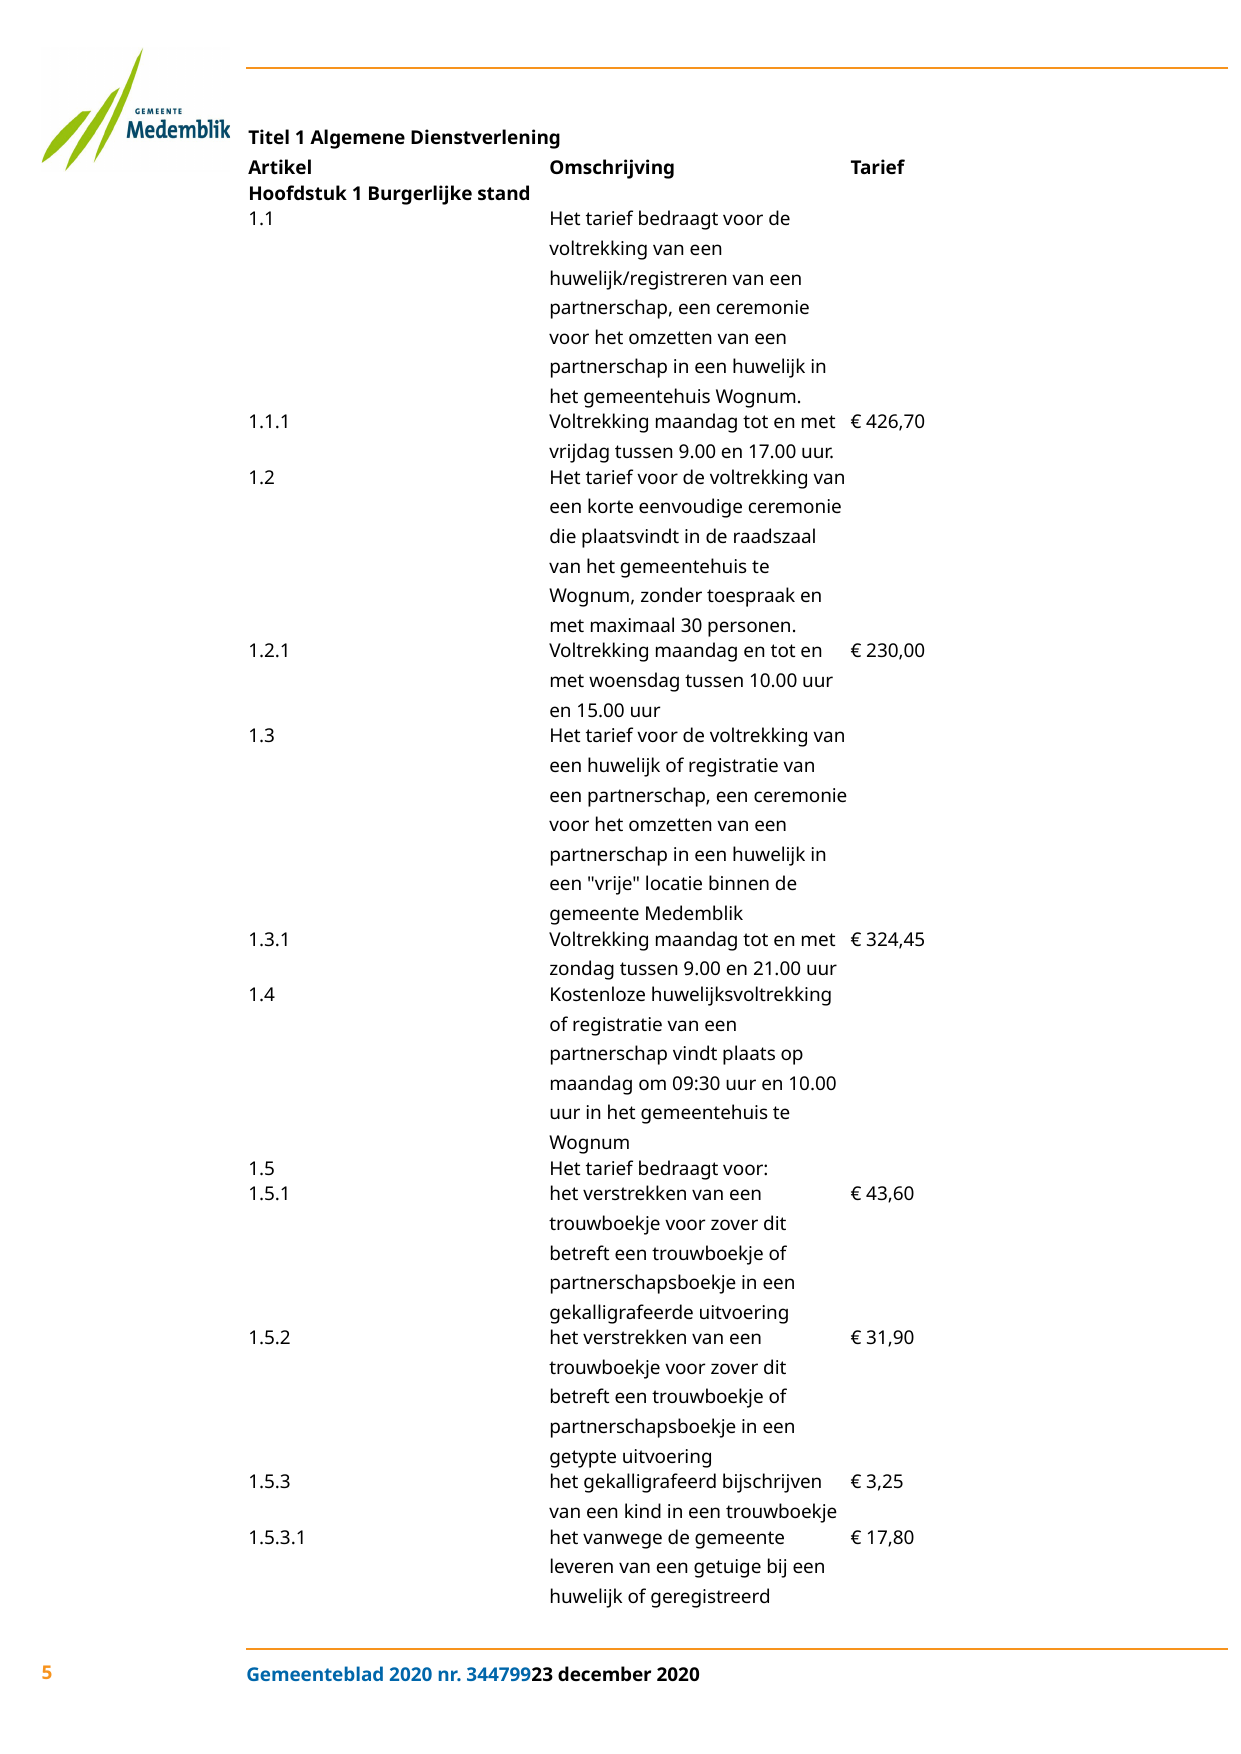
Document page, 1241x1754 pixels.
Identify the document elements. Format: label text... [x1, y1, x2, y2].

table_cell Het tarief bedraagt voor: [549, 1155, 850, 1181]
table_cell 1.3.1 [248, 926, 549, 981]
table_cell € 426,70 [850, 409, 1152, 464]
table_cell 1.4 [248, 981, 549, 1155]
table_cell [850, 206, 1152, 409]
table_cell [850, 723, 1152, 926]
picture [41, 47, 231, 172]
table_cell [850, 981, 1152, 1155]
table_cell 1.5.1 [248, 1181, 549, 1324]
table_cell Voltrekking maandag tot en met zondag tussen 9.00 en 21.00 uur [549, 926, 850, 981]
text Titel 1 Algemene Dienstverlening [248, 124, 1152, 150]
table_cell € 3,25 [850, 1469, 1152, 1524]
table_header Omschrijving [549, 154, 850, 180]
table_cell Het tarief voor de voltrekking van een huwelijk of registratie van een partnerschap, een ceremonie voor het omzetten van een partnerschap in een huwelijk in een "vrije" locatie binnen de gemeente Medemblik [549, 723, 850, 926]
table_cell 1.5 [248, 1155, 549, 1181]
table_cell Voltrekking maandag en tot en met woensdag tussen 10.00 uur en 15.00 uur [549, 638, 850, 723]
table_cell € 17,80 [850, 1524, 1152, 1609]
table_cell Kostenloze huwelijksvoltrekking of registratie van een partnerschap vindt plaats op maandag om 09:30 uur en 10.00 uur in het gemeentehuis te Wognum [549, 981, 850, 1155]
table_cell [850, 464, 1152, 638]
table_header Tarief [850, 154, 1152, 180]
table_cell Hoofdstuk 1 Burgerlijke stand [248, 180, 1152, 206]
table_cell het verstrekken van een trouwboekje voor zover dit betreft een trouwboekje of partnerschapsboekje in een gekalligrafeerde uitvoering [549, 1181, 850, 1324]
table_cell Voltrekking maandag tot en met vrijdag tussen 9.00 en 17.00 uur. [549, 409, 850, 464]
table_cell 1.1.1 [248, 409, 549, 464]
table_cell 1.2 [248, 464, 549, 638]
table_header Artikel [248, 154, 549, 180]
table_cell 1.5.3.1 [248, 1524, 549, 1609]
table_cell € 31,90 [850, 1325, 1152, 1469]
table_cell [850, 1155, 1152, 1181]
table_cell 1.5.2 [248, 1325, 549, 1469]
table_cell Het tarief voor de voltrekking van een korte eenvoudige ceremonie die plaatsvindt in de raadszaal van het gemeentehuis te Wognum, zonder toespraak en met maximaal 30 personen. [549, 464, 850, 638]
table_cell Het tarief bedraagt voor de voltrekking van een huwelijk/registreren van een partnerschap, een ceremonie voor het omzetten van een partnerschap in een huwelijk in het gemeentehuis Wognum. [549, 206, 850, 409]
table_cell € 230,00 [850, 638, 1152, 723]
table_cell € 324,45 [850, 926, 1152, 981]
table_cell € 43,60 [850, 1181, 1152, 1324]
table_cell het gekalligrafeerd bijschrijven van een kind in een trouwboekje [549, 1469, 850, 1524]
table_cell het verstrekken van een trouwboekje voor zover dit betreft een trouwboekje of partnerschapsboekje in een getypte uitvoering [549, 1325, 850, 1469]
table_cell 1.1 [248, 206, 549, 409]
table_cell 1.2.1 [248, 638, 549, 723]
table_cell het vanwege de gemeente leveren van een getuige bij een huwelijk of geregistreerd [549, 1524, 850, 1609]
table_cell 1.3 [248, 723, 549, 926]
table_cell 1.5.3 [248, 1469, 549, 1524]
